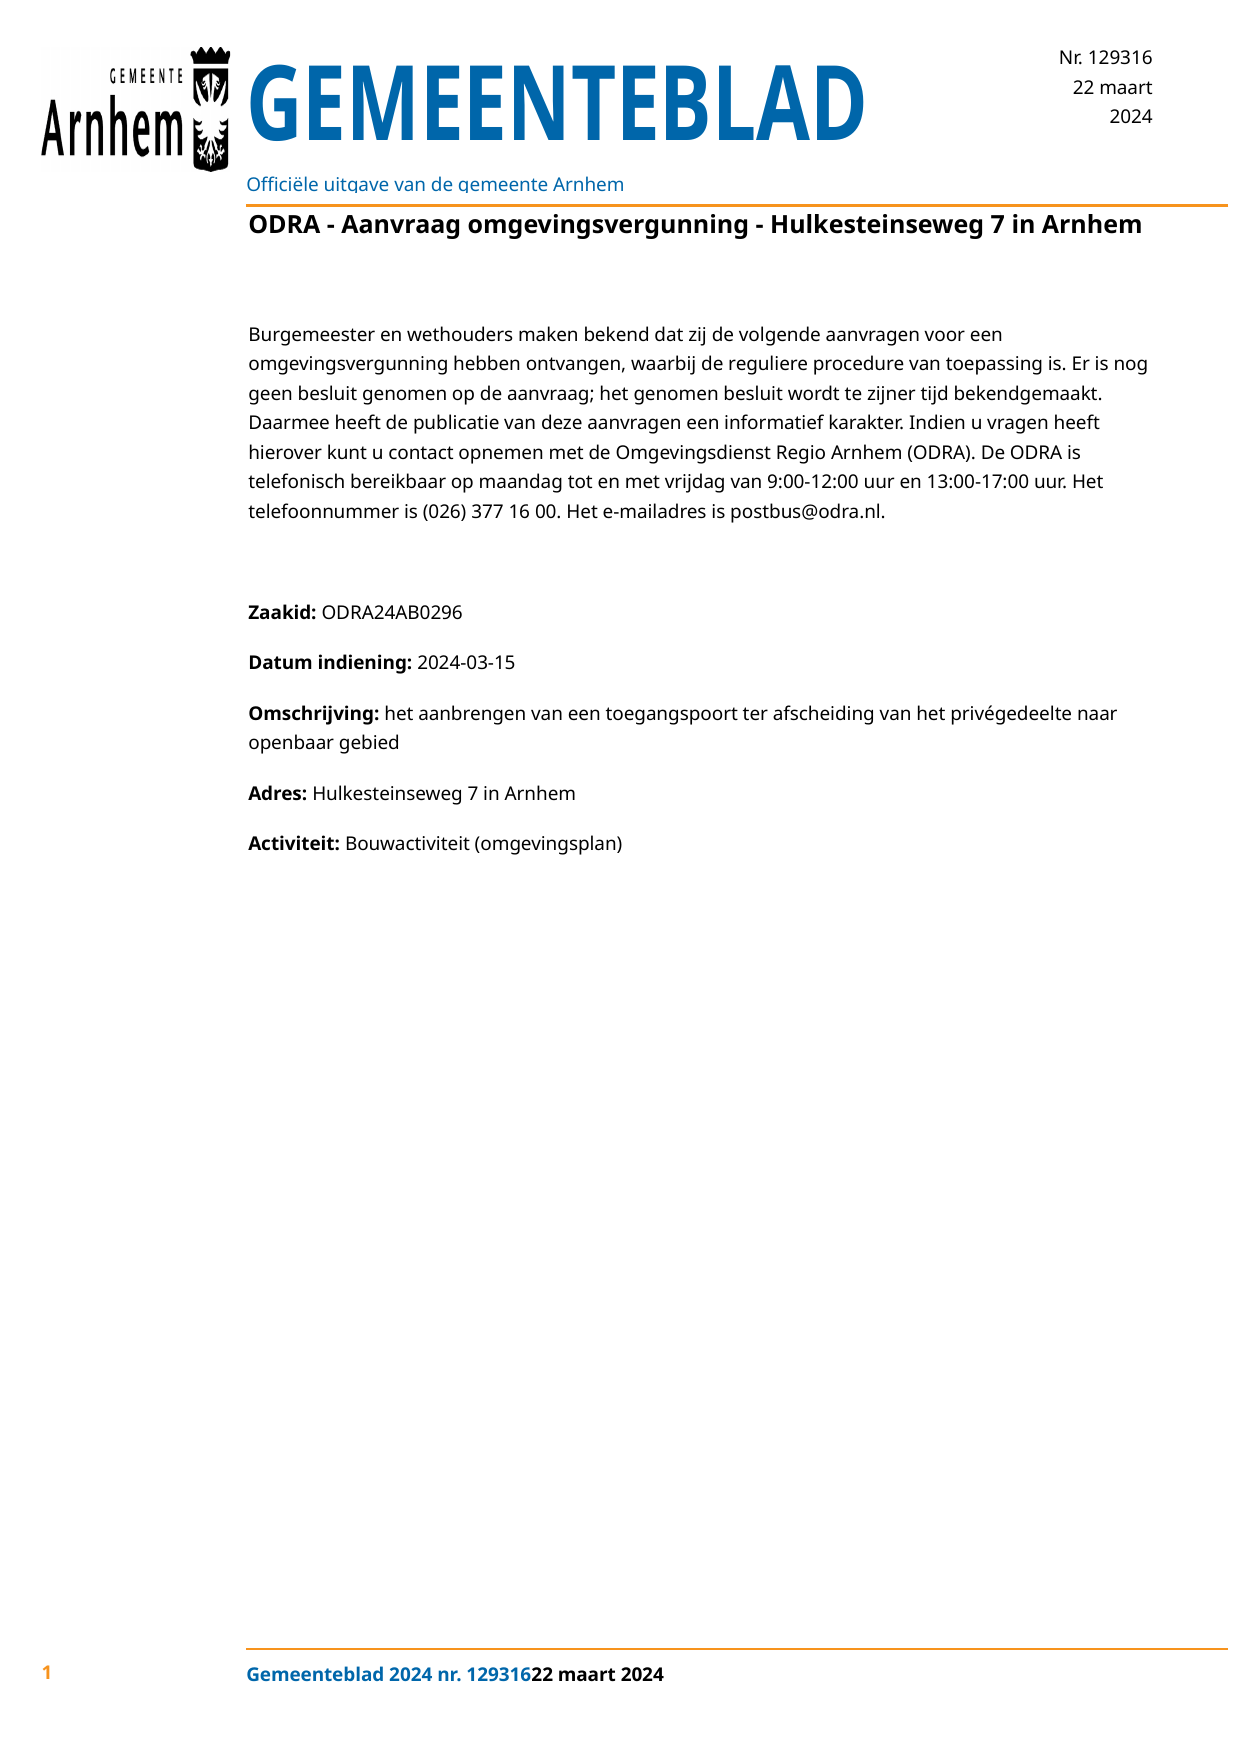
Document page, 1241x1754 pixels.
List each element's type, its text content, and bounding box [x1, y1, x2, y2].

text Burgemeester en wethouders maken bekend dat zij de volgende aanvragen voor een omgevingsvergunning hebben ontvangen, waarbij de reguliere procedure van toepassing is. Er is nog geen besluit genomen op de aanvraag; het genomen besluit wordt te zijner tijd bekendgemaakt. Daarmee heeft de publicatie van deze aanvragen een informatief karakter. Indien u vragen heeft hierover kunt u contact opnemen met de Omgevingsdienst Regio Arnhem (ODRA). De ODRA is telefonisch bereikbaar op maandag tot en met vrijdag van 9:00-12:00 uur en 13:00-17:00 uur. Het telefoonnummer is (026) 377 16 00. Het e-mailadres is postbus@odra.nl. [248, 321, 1152, 524]
text Zaakid: ODRA24AB0296 [248, 599, 1152, 625]
text Omschrijving: het aanbrengen van een toegangspoort ter afscheiding van het privégedeelte naar openbaar gebied [248, 700, 1152, 755]
text Datum indiening: 2024-03-15 [248, 649, 1152, 675]
text Activiteit: Bouwactiviteit (omgevingsplan) [248, 830, 1152, 856]
picture [41, 47, 231, 172]
text ODRA - Aanvraag omgevingsvergunning - Hulkesteinseweg 7 in Arnhem [248, 207, 1152, 241]
text Adres: Hulkesteinseweg 7 in Arnhem [248, 780, 1152, 806]
